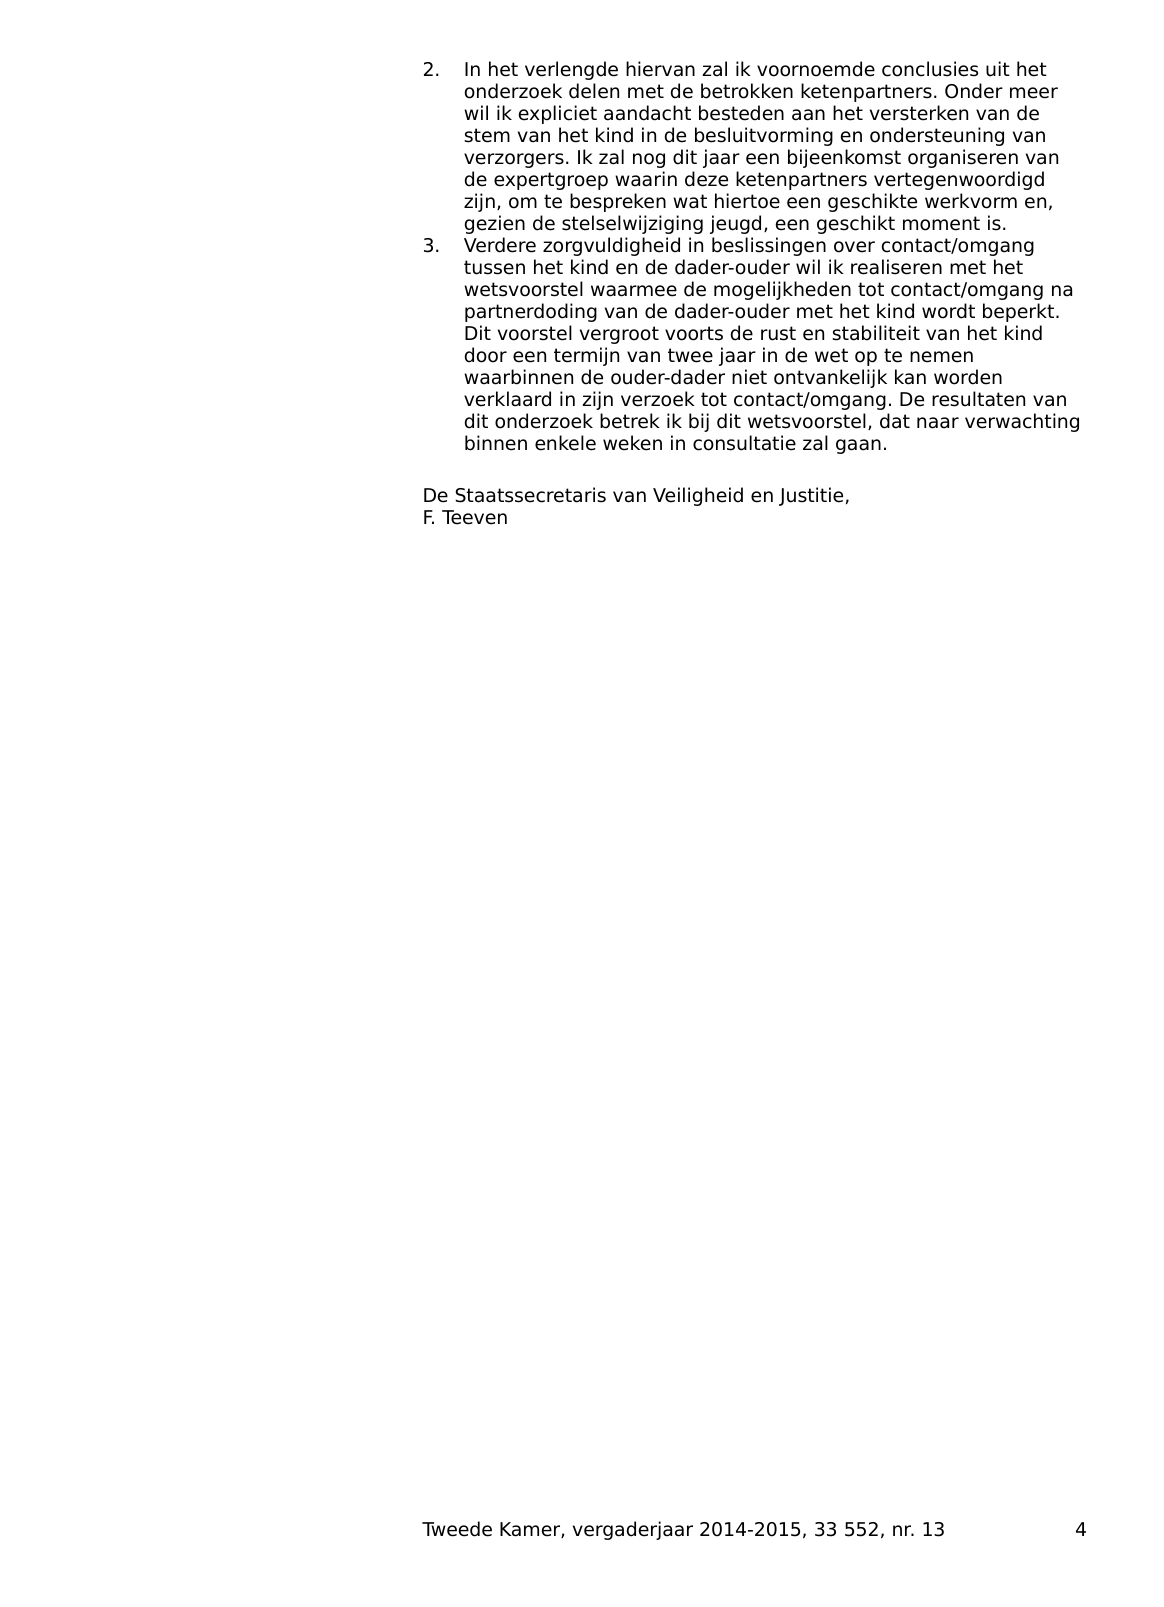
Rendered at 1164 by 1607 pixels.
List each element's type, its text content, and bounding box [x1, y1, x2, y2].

text 2. In het verlengde hiervan zal ik voornoemde conclusies uit het onderzoek delen met de betrokken ketenpartners. Onder meer wil ik expliciet aandacht besteden aan het versterken van de stem van het kind in de besluitvorming en ondersteuning van verzorgers. Ik zal nog dit jaar een bijeenkomst organiseren van de expertgroep waarin deze ketenpartners vertegenwoordigd zijn, om te bespreken wat hiertoe een geschikte werkvorm en, gezien de stelselwijziging jeugd, een geschikt moment is. [422, 59, 1087, 235]
text 3. Verdere zorgvuldigheid in beslissingen over contact/omgang tussen het kind en de dader-ouder wil ik realiseren met het wetsvoorstel waarmee de mogelijkheden tot contact/omgang na partnerdoding van de dader-ouder met het kind wordt beperkt. Dit voorstel vergroot voorts de rust en stabiliteit van het kind door een termijn van twee jaar in de wet op te nemen waarbinnen de ouder-dader niet ontvankelijk kan worden verklaard in zijn verzoek tot contact/omgang. De resultaten van dit onderzoek betrek ik bij dit wetsvoorstel, dat naar verwachting binnen enkele weken in consultatie zal gaan. [422, 235, 1087, 455]
text De Staatssecretaris van Veiligheid en Justitie, F. Teeven [422, 485, 1087, 529]
